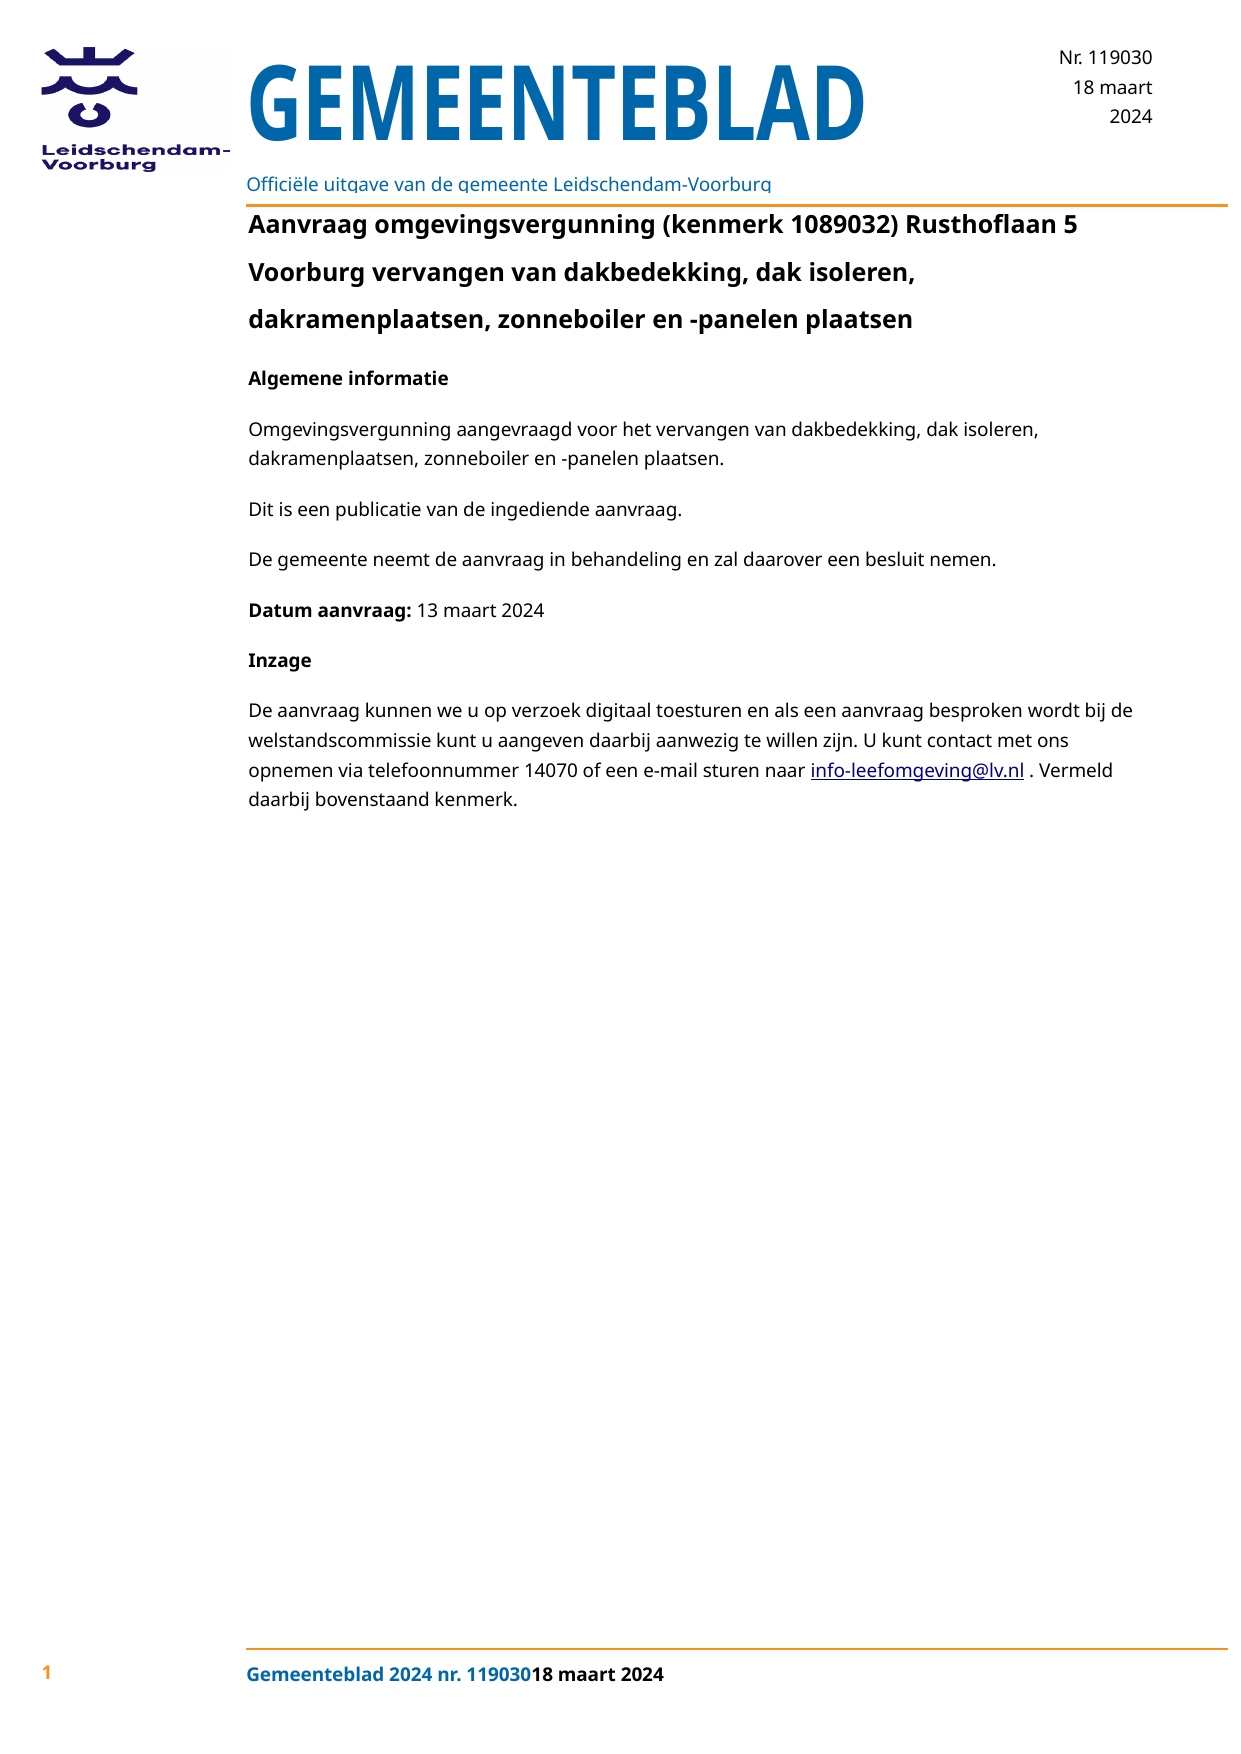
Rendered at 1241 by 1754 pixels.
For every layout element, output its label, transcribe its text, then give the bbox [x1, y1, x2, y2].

picture [41, 47, 231, 172]
text De gemeente neemt de aanvraag in behandeling en zal daarover een besluit nemen. [248, 546, 1152, 572]
text Algemene informatie [248, 366, 1152, 391]
text Dit is een publicatie van de ingediende aanvraag. [248, 496, 1152, 522]
text Omgevingsvergunning aangevraagd voor het vervangen van dakbedekking, dak isoleren, dakramenplaatsen, zonneboiler en -panelen plaatsen. [248, 416, 1152, 471]
text Datum aanvraag: 13 maart 2024 [248, 597, 1152, 622]
text Aanvraag omgevingsvergunning (kenmerk 1089032) Rusthoflaan 5 Voorburg vervangen van dakbedekking, dak isoleren, dakramenplaatsen, zonneboiler en -panelen plaatsen [248, 207, 1152, 336]
text De aanvraag kunnen we u op verzoek digitaal toesturen en als een aanvraag besproken wordt bij de welstandscommissie kunt u aangeven daarbij aanwezig te willen zijn. U kunt contact met ons opnemen via telefoonnummer 14070 of een e-mail sturen naar info-leefomgeving@lv.nl . Vermeld daarbij bovenstaand kenmerk. [248, 698, 1152, 812]
text Inzage [248, 647, 1152, 673]
